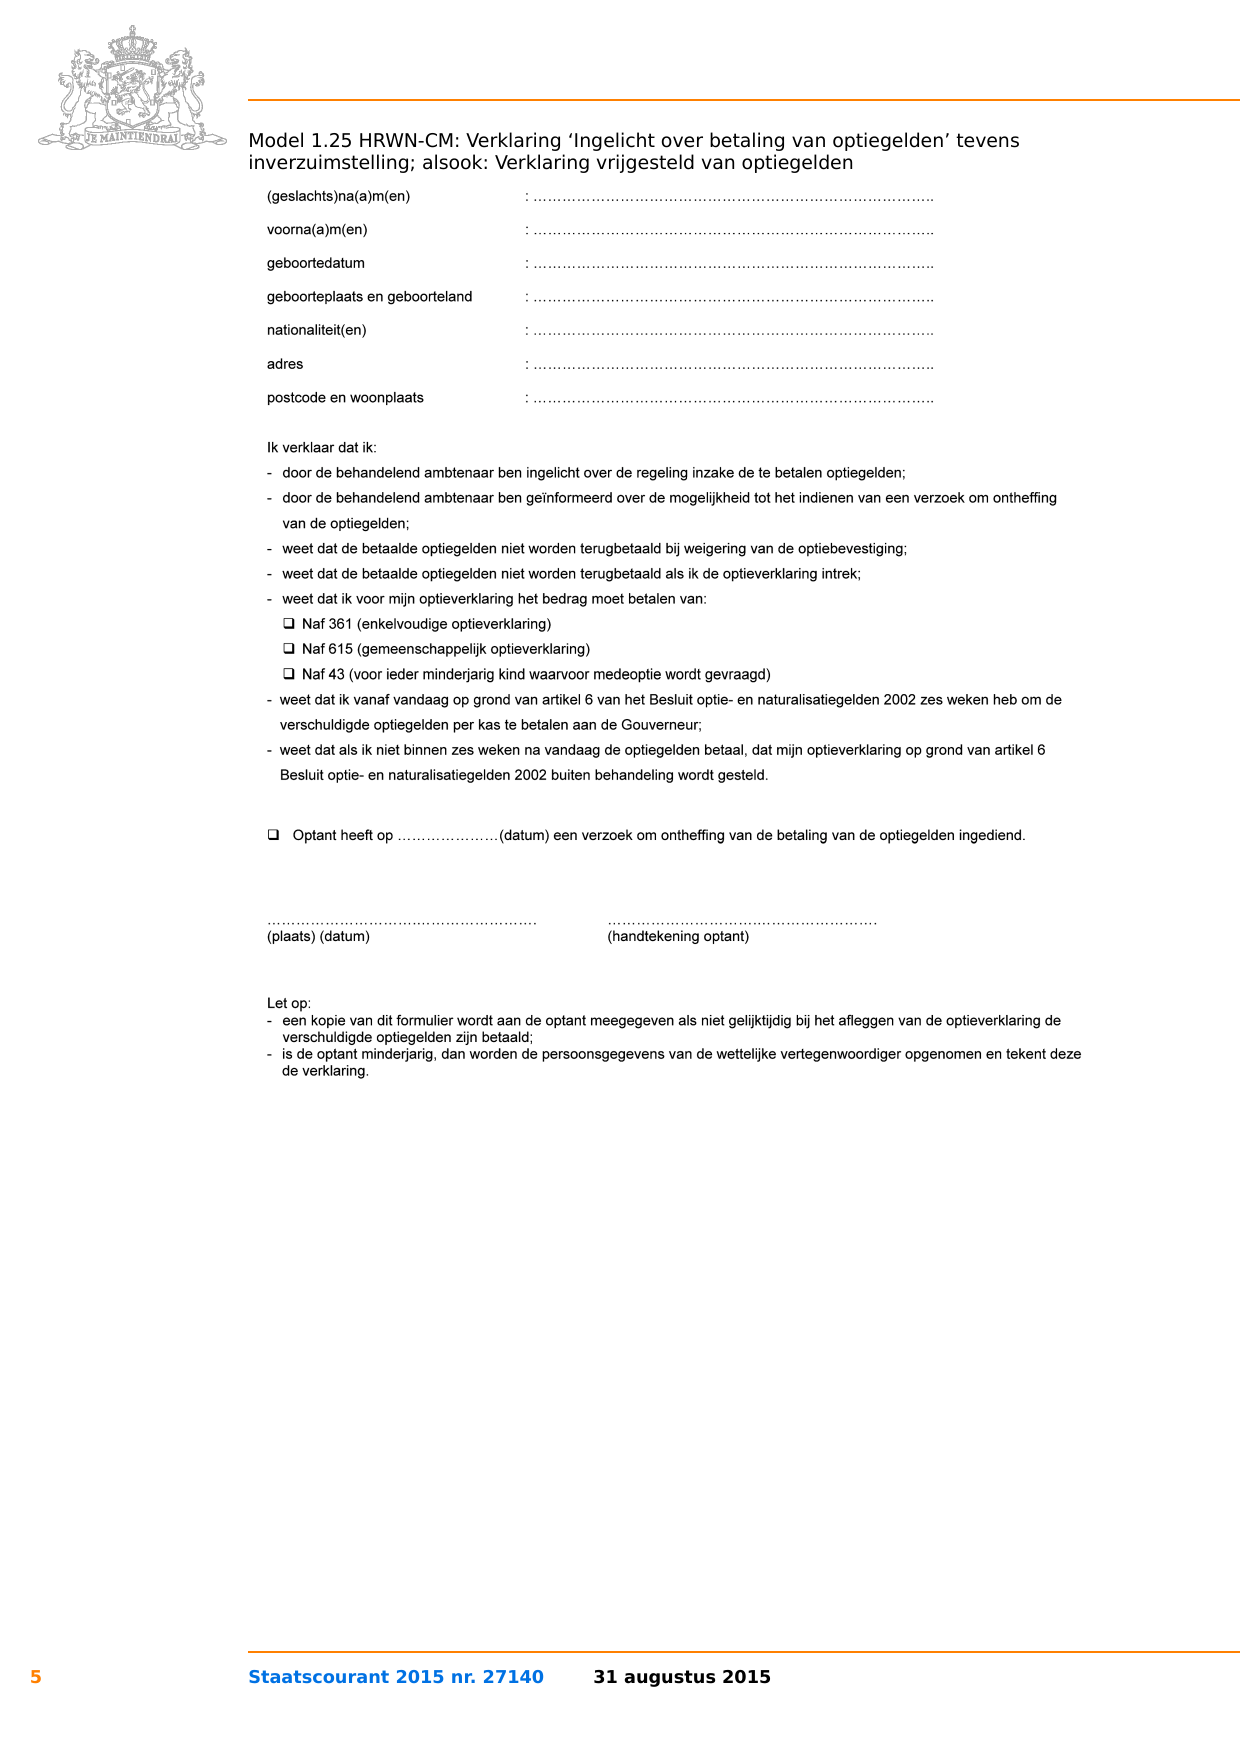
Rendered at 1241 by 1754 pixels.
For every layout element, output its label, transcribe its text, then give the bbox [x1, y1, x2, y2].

picture [248, 173, 1134, 1344]
text Model 1.25 HRWN-CM: Verklaring ‘Ingelicht over betaling van optiegelden’ tevens inverzuimstelling; alsook: Verklaring vrijgesteld van optiegelden [248, 130, 1163, 1608]
picture [38, 25, 227, 150]
